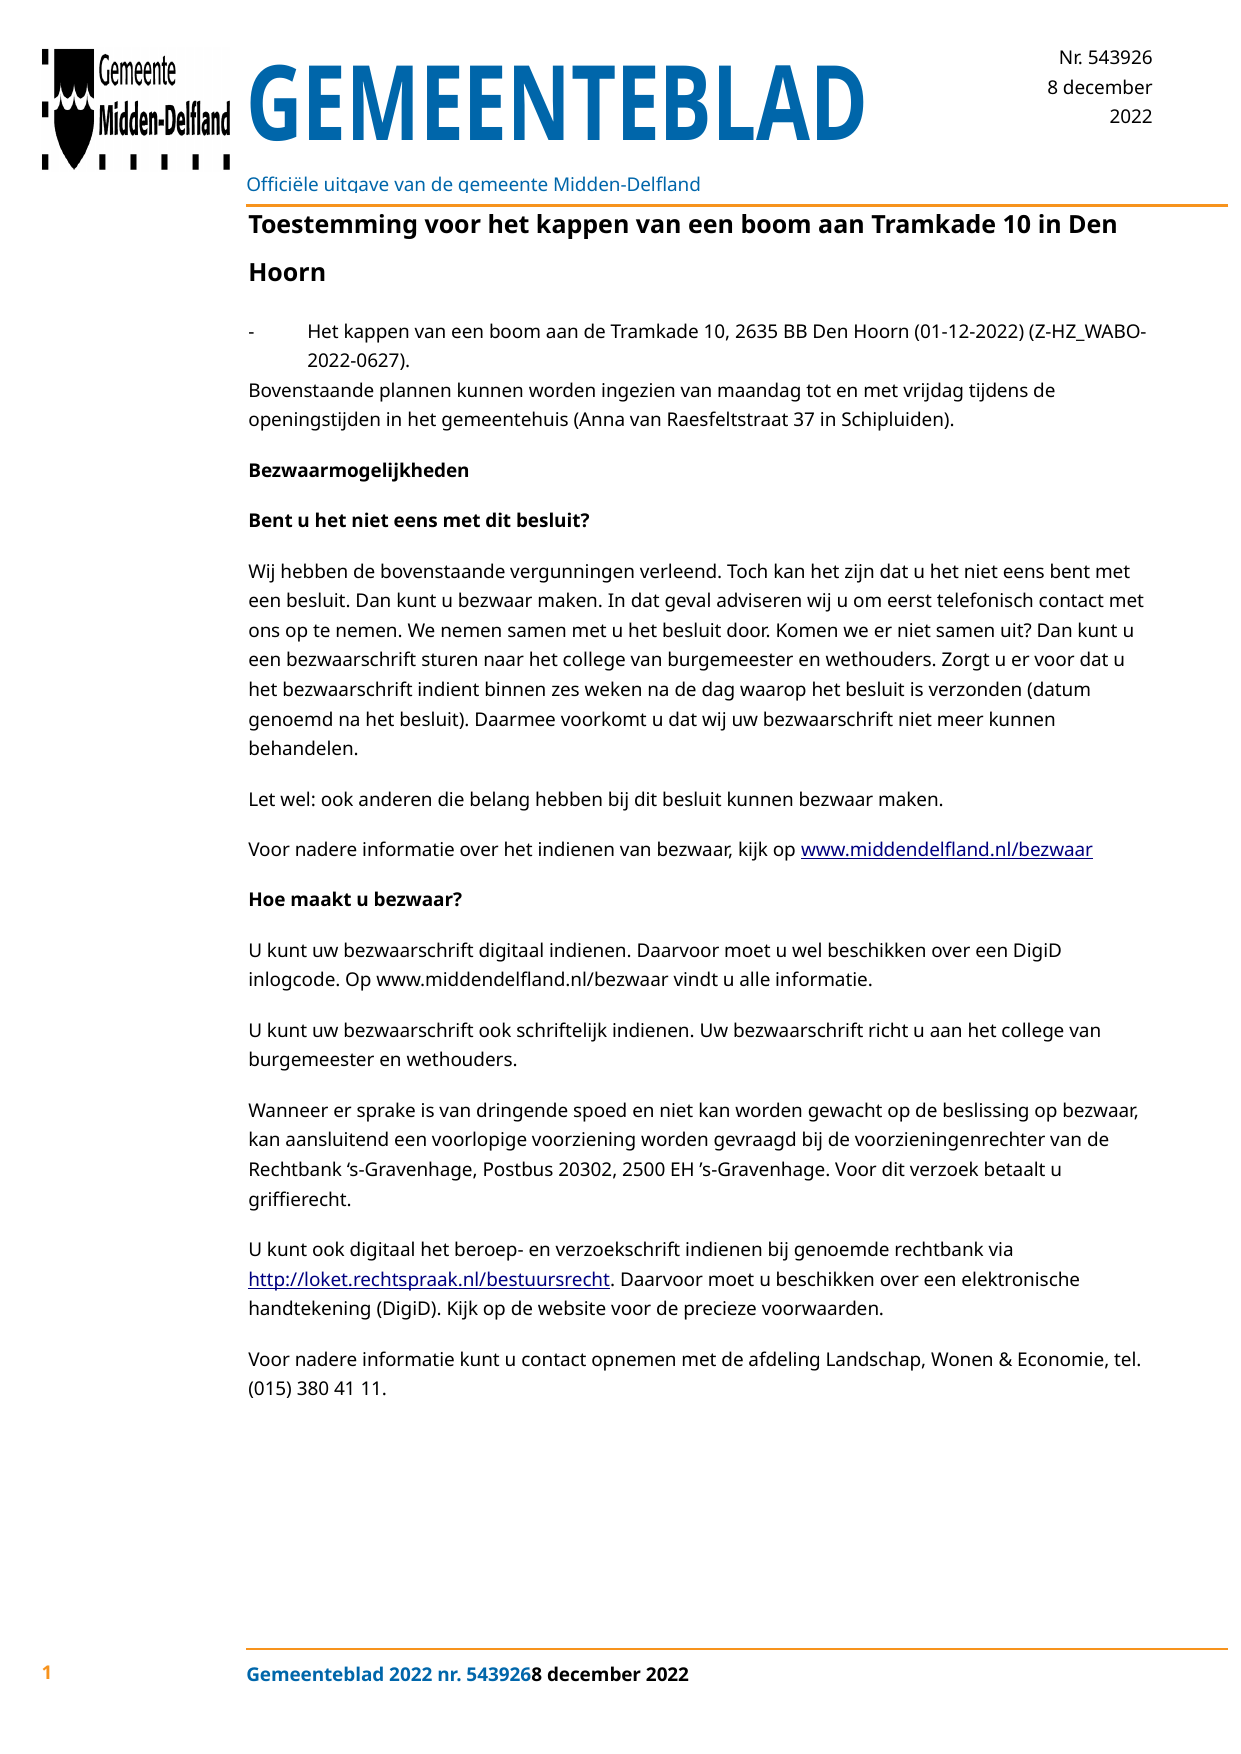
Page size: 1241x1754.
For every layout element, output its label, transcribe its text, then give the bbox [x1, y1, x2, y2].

text Wanneer er sprake is van dringende spoed en niet kan worden gewacht op de beslissing op bezwaar, kan aansluitend een voorlopige voorziening worden gevraagd bij de voorzieningenrechter van de Rechtbank ‘s-Gravenhage, Postbus 20302, 2500 EH ’s-Gravenhage. Voor dit verzoek betaalt u griffierecht. [248, 1097, 1152, 1212]
text Voor nadere informatie kunt u contact opnemen met de afdeling Landschap, Wonen & Economie, tel. (015) 380 41 11. [248, 1346, 1152, 1401]
text Hoe maakt u bezwaar? [248, 887, 1152, 912]
text Bent u het niet eens met dit besluit? [248, 507, 1152, 533]
list Het kappen van een boom aan de Tramkade 10, 2635 BB Den Hoorn (01-12-2022) (Z-HZ_WABO-2022-0627). [248, 318, 1152, 373]
picture [41, 47, 231, 172]
text Wij hebben de bovenstaande vergunningen verleend. Toch kan het zijn dat u het niet eens bent met een besluit. Dan kunt u bezwaar maken. In dat geval adviseren wij u om eerst telefonisch contact met ons op te nemen. We nemen samen met u het besluit door. Komen we er niet samen uit? Dan kunt u een bezwaarschrift sturen naar het college van burgemeester en wethouders. Zorgt u er voor dat u het bezwaarschrift indient binnen zes weken na de dag waarop het besluit is verzonden (datum genoemd na het besluit). Daarmee voorkomt u dat wij uw bezwaarschrift niet meer kunnen behandelen. [248, 558, 1152, 761]
text U kunt ook digitaal het beroep- en verzoekschrift indienen bij genoemde rechtbank via http://loket.rechtspraak.nl/bestuursrecht. Daarvoor moet u beschikken over een elektronische handtekening (DigiD). Kijk op de website voor de precieze voorwaarden. [248, 1236, 1152, 1321]
text Bovenstaande plannen kunnen worden ingezien van maandag tot en met vrijdag tijdens de openingstijden in het gemeentehuis (Anna van Raesfeltstraat 37 in Schipluiden). [248, 377, 1152, 432]
text Toestemming voor het kappen van een boom aan Tramkade 10 in Den Hoorn [248, 207, 1152, 288]
text U kunt uw bezwaarschrift digitaal indienen. Daarvoor moet u wel beschikken over een DigiD inlogcode. Op www.middendelfland.nl/bezwaar vindt u alle informatie. [248, 937, 1152, 992]
text Voor nadere informatie over het indienen van bezwaar, kijk op www.middendelfland.nl/bezwaar [248, 836, 1152, 862]
text Bezwaarmogelijkheden [248, 457, 1152, 483]
text Let wel: ook anderen die belang hebben bij dit besluit kunnen bezwaar maken. [248, 786, 1152, 812]
text U kunt uw bezwaarschrift ook schriftelijk indienen. Uw bezwaarschrift richt u aan het college van burgemeester en wethouders. [248, 1017, 1152, 1072]
